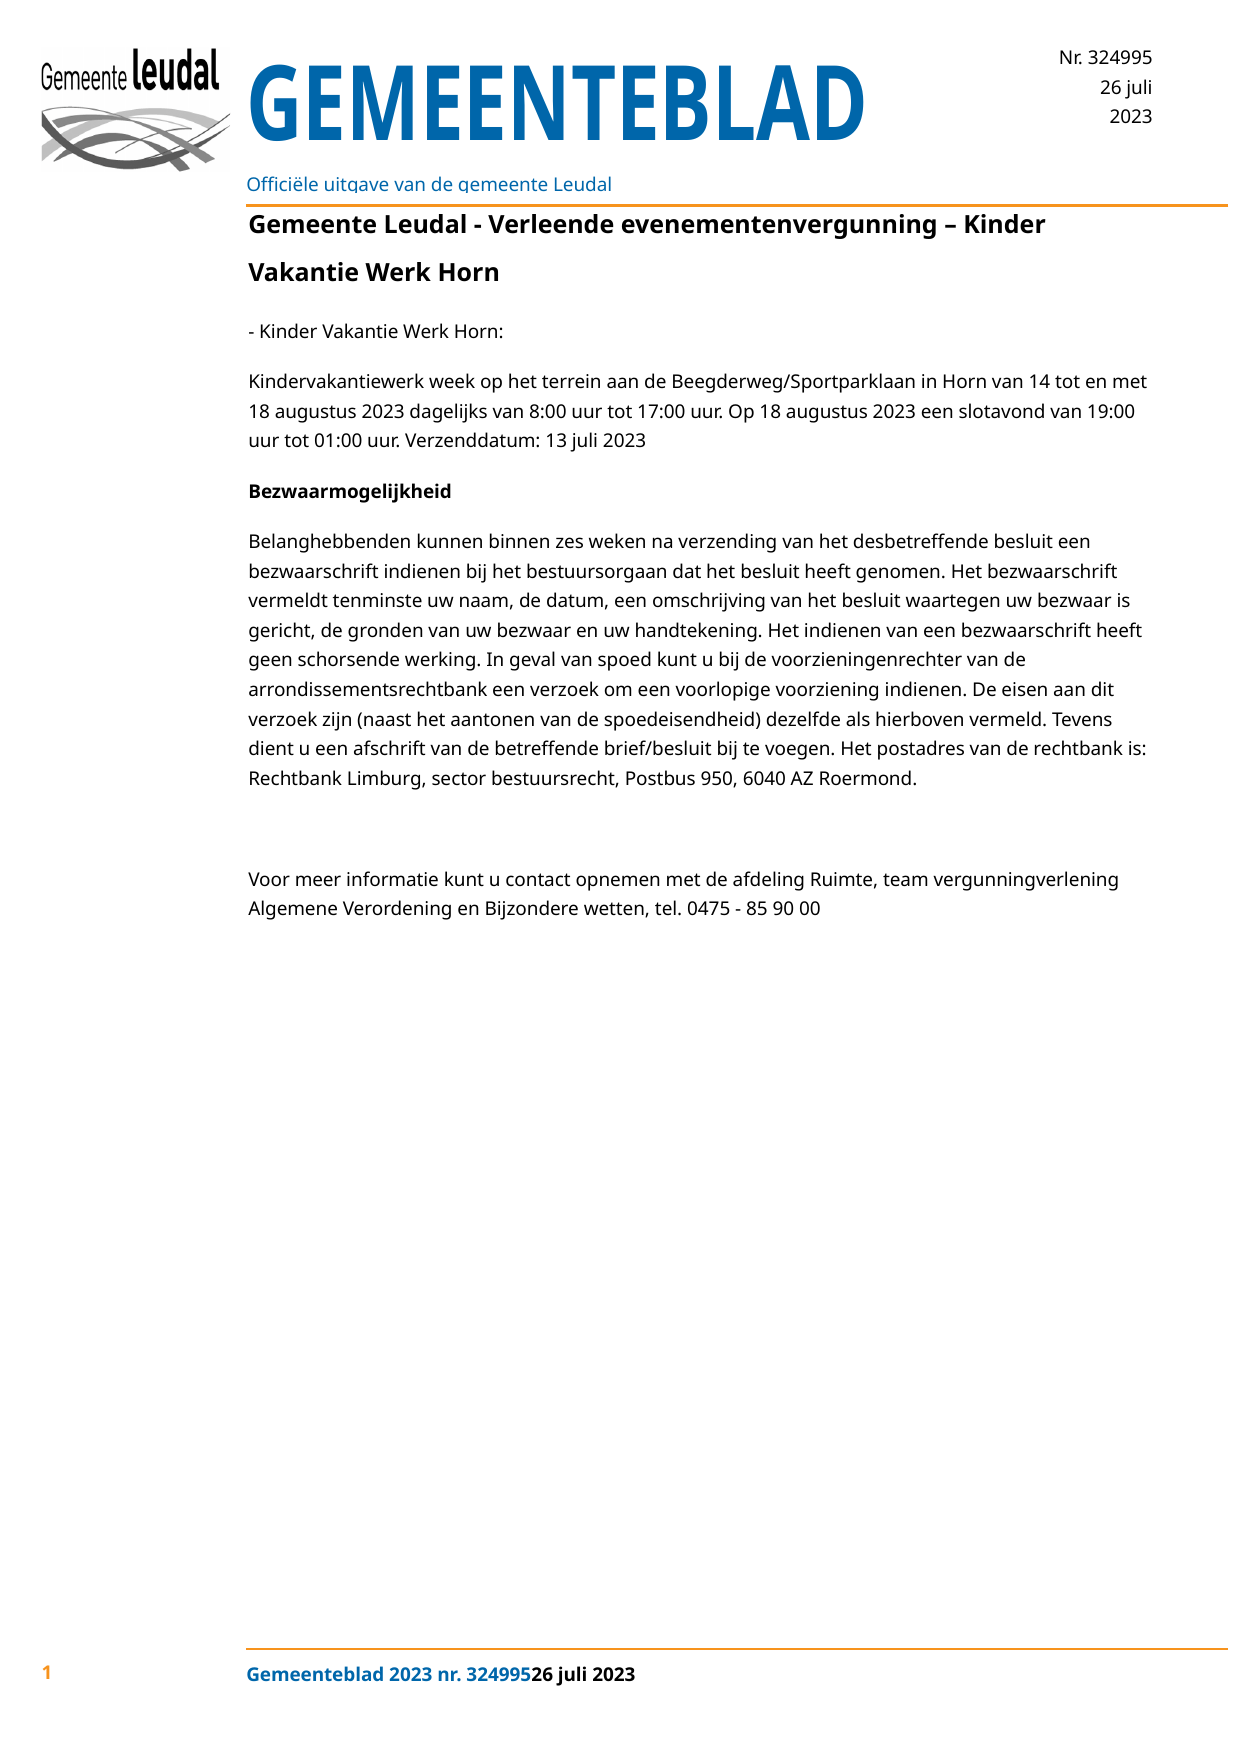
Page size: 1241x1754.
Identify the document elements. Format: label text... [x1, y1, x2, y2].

picture [41, 47, 231, 172]
text - Kinder Vakantie Werk Horn: [248, 318, 1152, 344]
text Kindervakantiewerk week op het terrein aan de Beegderweg/Sportparklaan in Horn van 14 tot en met 18 augustus 2023 dagelijks van 8:00 uur tot 17:00 uur. Op 18 augustus 2023 een slotavond van 19:00 uur tot 01:00 uur. Verzenddatum: 13 juli 2023 [248, 368, 1152, 453]
text Gemeente Leudal - Verleende evenementenvergunning – Kinder Vakantie Werk Horn [248, 207, 1152, 288]
text Voor meer informatie kunt u contact opnemen met de afdeling Ruimte, team vergunningverlening Algemene Verordening en Bijzondere wetten, tel. 0475 - 85 90 00 [248, 866, 1152, 921]
text Bezwaarmogelijkheid [248, 478, 1152, 504]
text Belanghebbenden kunnen binnen zes weken na verzending van het desbetreffende besluit een bezwaarschrift indienen bij het bestuursorgaan dat het besluit heeft genomen. Het bezwaarschrift vermeldt tenminste uw naam, de datum, een omschrijving van het besluit waartegen uw bezwaar is gericht, de gronden van uw bezwaar en uw handtekening. Het indienen van een bezwaarschrift heeft geen schorsende werking. In geval van spoed kunt u bij de voorzieningenrechter van de arrondissementsrechtbank een verzoek om een voorlopige voorziening indienen. De eisen aan dit verzoek zijn (naast het aantonen van de spoedeisendheid) dezelfde als hierboven vermeld. Tevens dient u een afschrift van de betreffende brief/besluit bij te voegen. Het postadres van de rechtbank is: Rechtbank Limburg, sector bestuursrecht, Postbus 950, 6040 AZ Roermond. [248, 528, 1152, 791]
